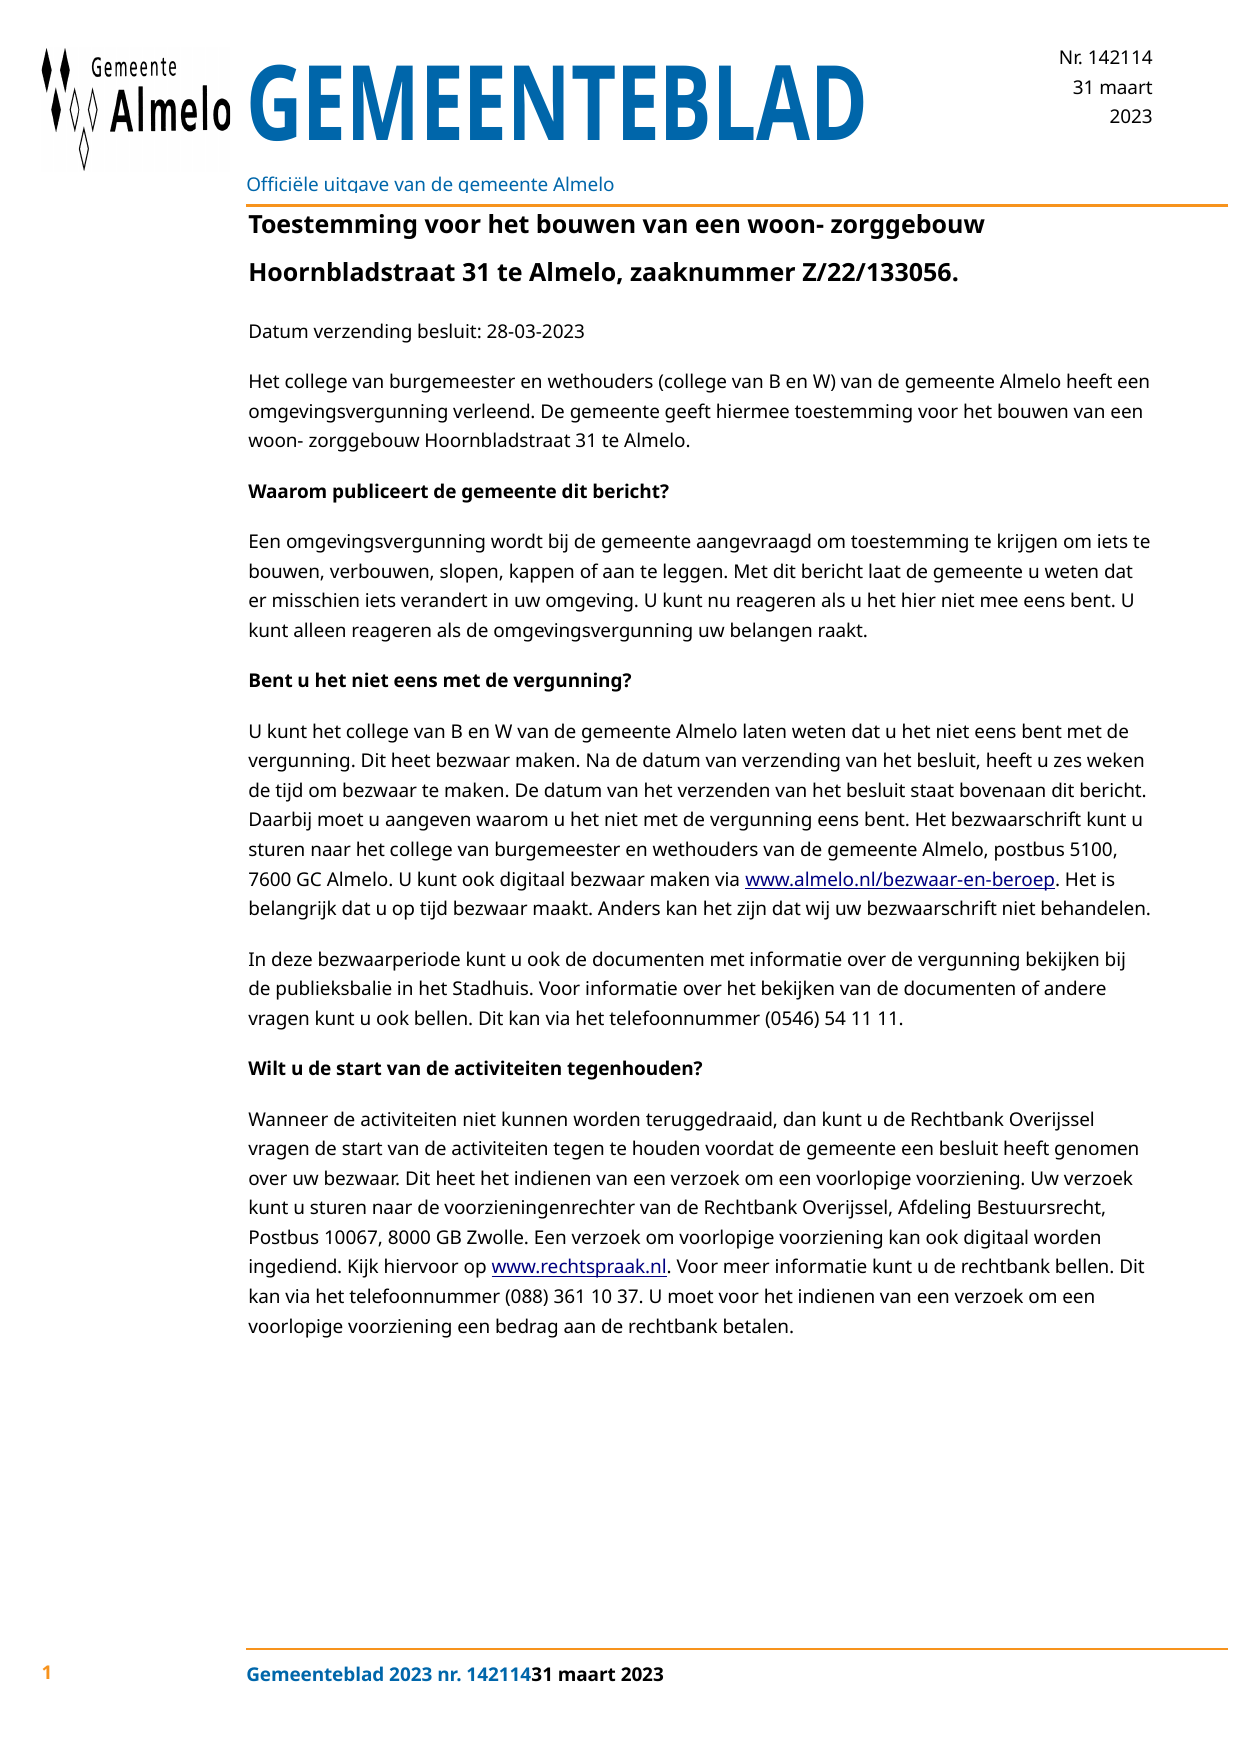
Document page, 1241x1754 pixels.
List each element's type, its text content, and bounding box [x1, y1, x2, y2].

text Het college van burgemeester en wethouders (college van B en W) van de gemeente Almelo heeft een omgevingsvergunning verleend. De gemeente geeft hiermee toestemming voor het bouwen van een woon- zorggebouw Hoornbladstraat 31 te Almelo. [248, 368, 1152, 453]
text Waarom publiceert de gemeente dit bericht? [248, 478, 1152, 504]
text Wilt u de start van de activiteiten tegenhouden? [248, 1055, 1152, 1081]
text In deze bezwaarperiode kunt u ook de documenten met informatie over de vergunning bekijken bij de publieksbalie in het Stadhuis. Voor informatie over het bekijken van de documenten of andere vragen kunt u ook bellen. Dit kan via het telefoonnummer (0546) 54 11 11. [248, 946, 1152, 1031]
text Bent u het niet eens met de vergunning? [248, 667, 1152, 693]
text Een omgevingsvergunning wordt bij de gemeente aangevraagd om toestemming te krijgen om iets te bouwen, verbouwen, slopen, kappen of aan te leggen. Met dit bericht laat de gemeente u weten dat er misschien iets verandert in uw omgeving. U kunt nu reageren als u het hier niet mee eens bent. U kunt alleen reageren als de omgevingsvergunning uw belangen raakt. [248, 528, 1152, 643]
picture [41, 47, 231, 172]
text Toestemming voor het bouwen van een woon- zorggebouw Hoornbladstraat 31 te Almelo, zaaknummer Z/22/133056. [248, 207, 1152, 288]
text Wanneer de activiteiten niet kunnen worden teruggedraaid, dan kunt u de Rechtbank Overijssel vragen de start van de activiteiten tegen te houden voordat de gemeente een besluit heeft genomen over uw bezwaar. Dit heet het indienen van een verzoek om een voorlopige voorziening. Uw verzoek kunt u sturen naar de voorzieningenrechter van de Rechtbank Overijssel, Afdeling Bestuursrecht, Postbus 10067, 8000 GB Zwolle. Een verzoek om voorlopige voorziening kan ook digitaal worden ingediend. Kijk hiervoor op www.rechtspraak.nl. Voor meer informatie kunt u de rechtbank bellen. Dit kan via het telefoonnummer (088) 361 10 37. U moet voor het indienen van een verzoek om een voorlopige voorziening een bedrag aan de rechtbank betalen. [248, 1106, 1152, 1339]
text U kunt het college van B en W van de gemeente Almelo laten weten dat u het niet eens bent met de vergunning. Dit heet bezwaar maken. Na de datum van verzending van het besluit, heeft u zes weken de tijd om bezwaar te maken. De datum van het verzenden van het besluit staat bovenaan dit bericht. Daarbij moet u aangeven waarom u het niet met de vergunning eens bent. Het bezwaarschrift kunt u sturen naar het college van burgemeester en wethouders van de gemeente Almelo, postbus 5100, 7600 GC Almelo. U kunt ook digitaal bezwaar maken via www.almelo.nl/bezwaar-en-beroep. Het is belangrijk dat u op tijd bezwaar maakt. Anders kan het zijn dat wij uw bezwaarschrift niet behandelen. [248, 718, 1152, 921]
text Datum verzending besluit: 28-03-2023 [248, 318, 1152, 344]
